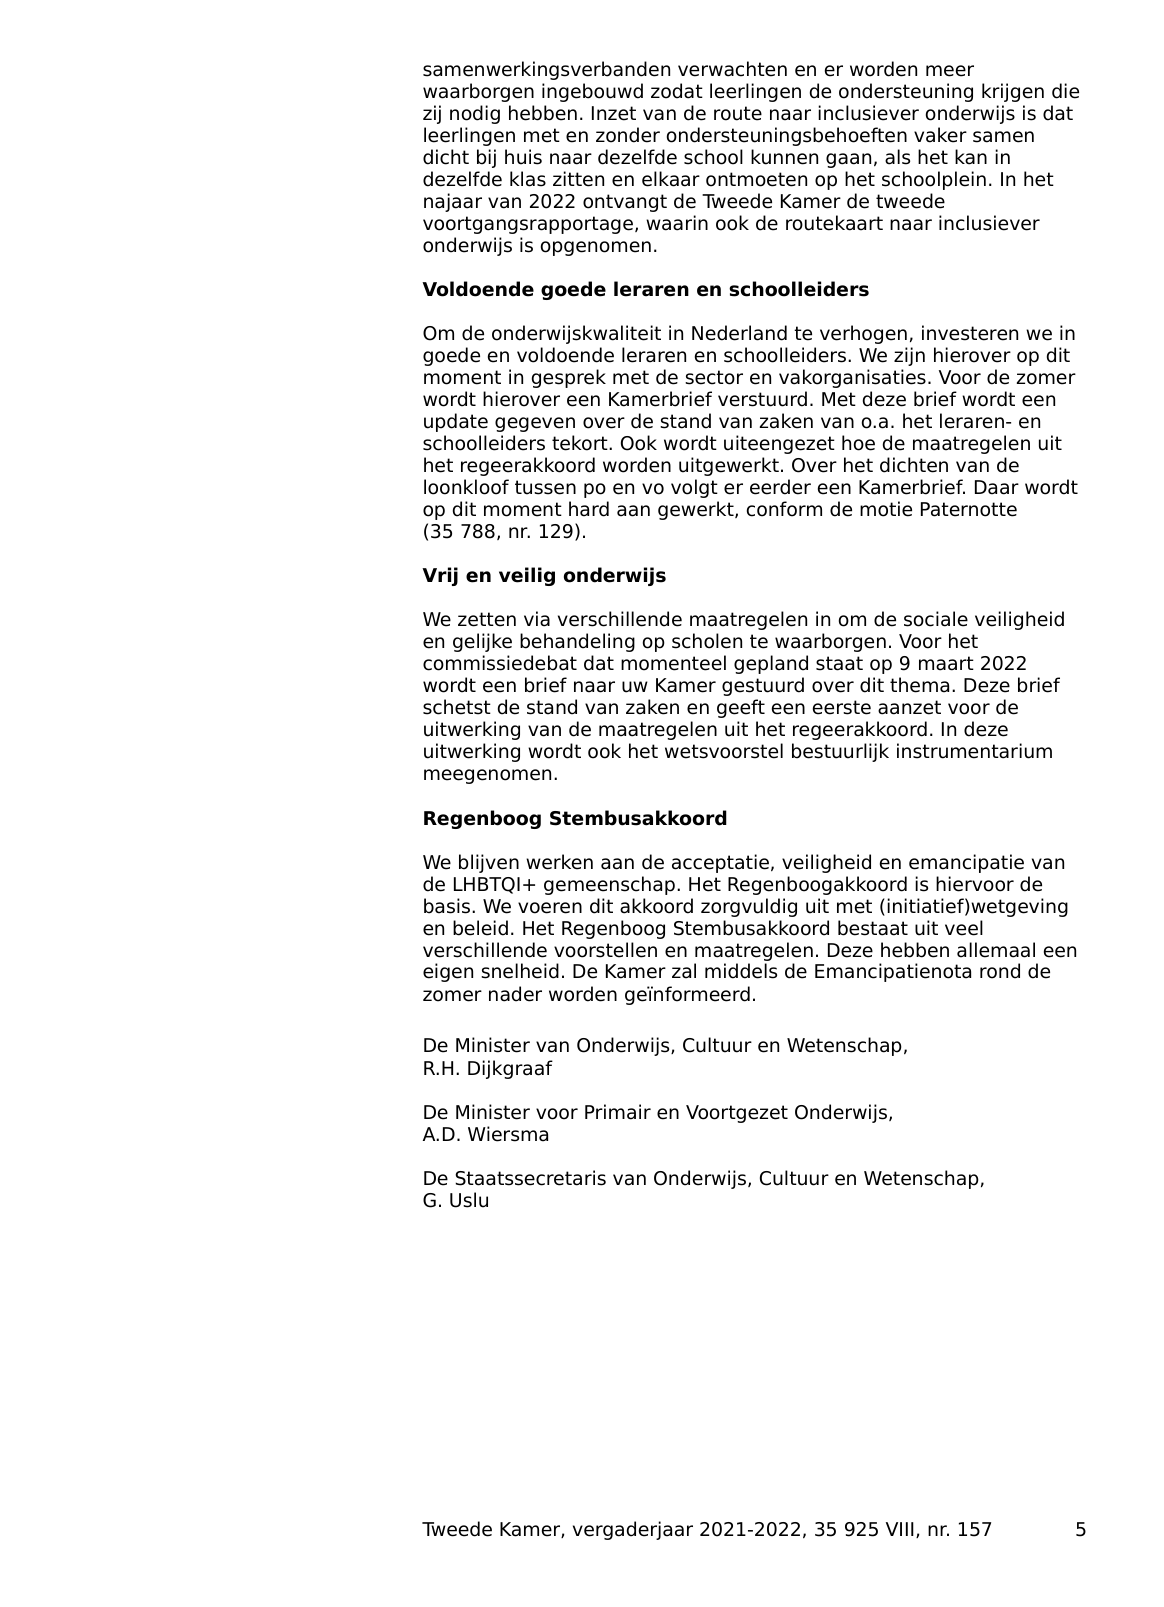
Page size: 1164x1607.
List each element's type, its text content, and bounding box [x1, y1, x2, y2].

subtitle Vrij en veilig onderwijs [422, 565, 1087, 587]
text De Minister van Onderwijs, Cultuur en Wetenschap, R.H. Dijkgraaf [422, 1035, 1087, 1079]
text We zetten via verschillende maatregelen in om de sociale veiligheid en gelijke behandeling op scholen te waarborgen. Voor het commissiedebat dat momenteel gepland staat op 9 maart 2022 wordt een brief naar uw Kamer gestuurd over dit thema. Deze brief schetst de stand van zaken en geeft een eerste aanzet voor de uitwerking van de maatregelen uit het regeerakkoord. In deze uitwerking wordt ook het wetsvoorstel bestuurlijk instrumentarium meegenomen. [422, 609, 1087, 785]
text samenwerkingsverbanden verwachten en er worden meer waarborgen ingebouwd zodat leerlingen de ondersteuning krijgen die zij nodig hebben. Inzet van de route naar inclusiever onderwijs is dat leerlingen met en zonder ondersteuningsbehoeften vaker samen dicht bij huis naar dezelfde school kunnen gaan, als het kan in dezelfde klas zitten en elkaar ontmoeten op het schoolplein. In het najaar van 2022 ontvangt de Tweede Kamer de tweede voortgangsrapportage, waarin ook de routekaart naar inclusiever onderwijs is opgenomen. [422, 59, 1087, 257]
text De Minister voor Primair en Voortgezet Onderwijs, A.D. Wiersma [422, 1102, 1087, 1146]
text Om de onderwijskwaliteit in Nederland te verhogen, investeren we in goede en voldoende leraren en schoolleiders. We zijn hierover op dit moment in gesprek met de sector en vakorganisaties. Voor de zomer wordt hierover een Kamerbrief verstuurd. Met deze brief wordt een update gegeven over de stand van zaken van o.a. het leraren- en schoolleiders tekort. Ook wordt uiteengezet hoe de maatregelen uit het regeerakkoord worden uitgewerkt. Over het dichten van de loonkloof tussen po en vo volgt er eerder een Kamerbrief. Daar wordt op dit moment hard aan gewerkt, conform de motie Paternotte (35 788, nr. 129). [422, 323, 1087, 543]
subtitle Voldoende goede leraren en schoolleiders [422, 279, 1087, 301]
subtitle Regenboog Stembusakkoord [422, 807, 1087, 829]
text De Staatssecretaris van Onderwijs, Cultuur en Wetenschap, G. Uslu [422, 1168, 1087, 1212]
text We blijven werken aan de acceptatie, veiligheid en emancipatie van de LHBTQI+ gemeenschap. Het Regenboogakkoord is hiervoor de basis. We voeren dit akkoord zorgvuldig uit met (initiatief)wetgeving en beleid. Het Regenboog Stembusakkoord bestaat uit veel verschillende voorstellen en maatregelen. Deze hebben allemaal een eigen snelheid. De Kamer zal middels de Emancipatienota rond de zomer nader worden geïnformeerd. [422, 852, 1087, 1005]
